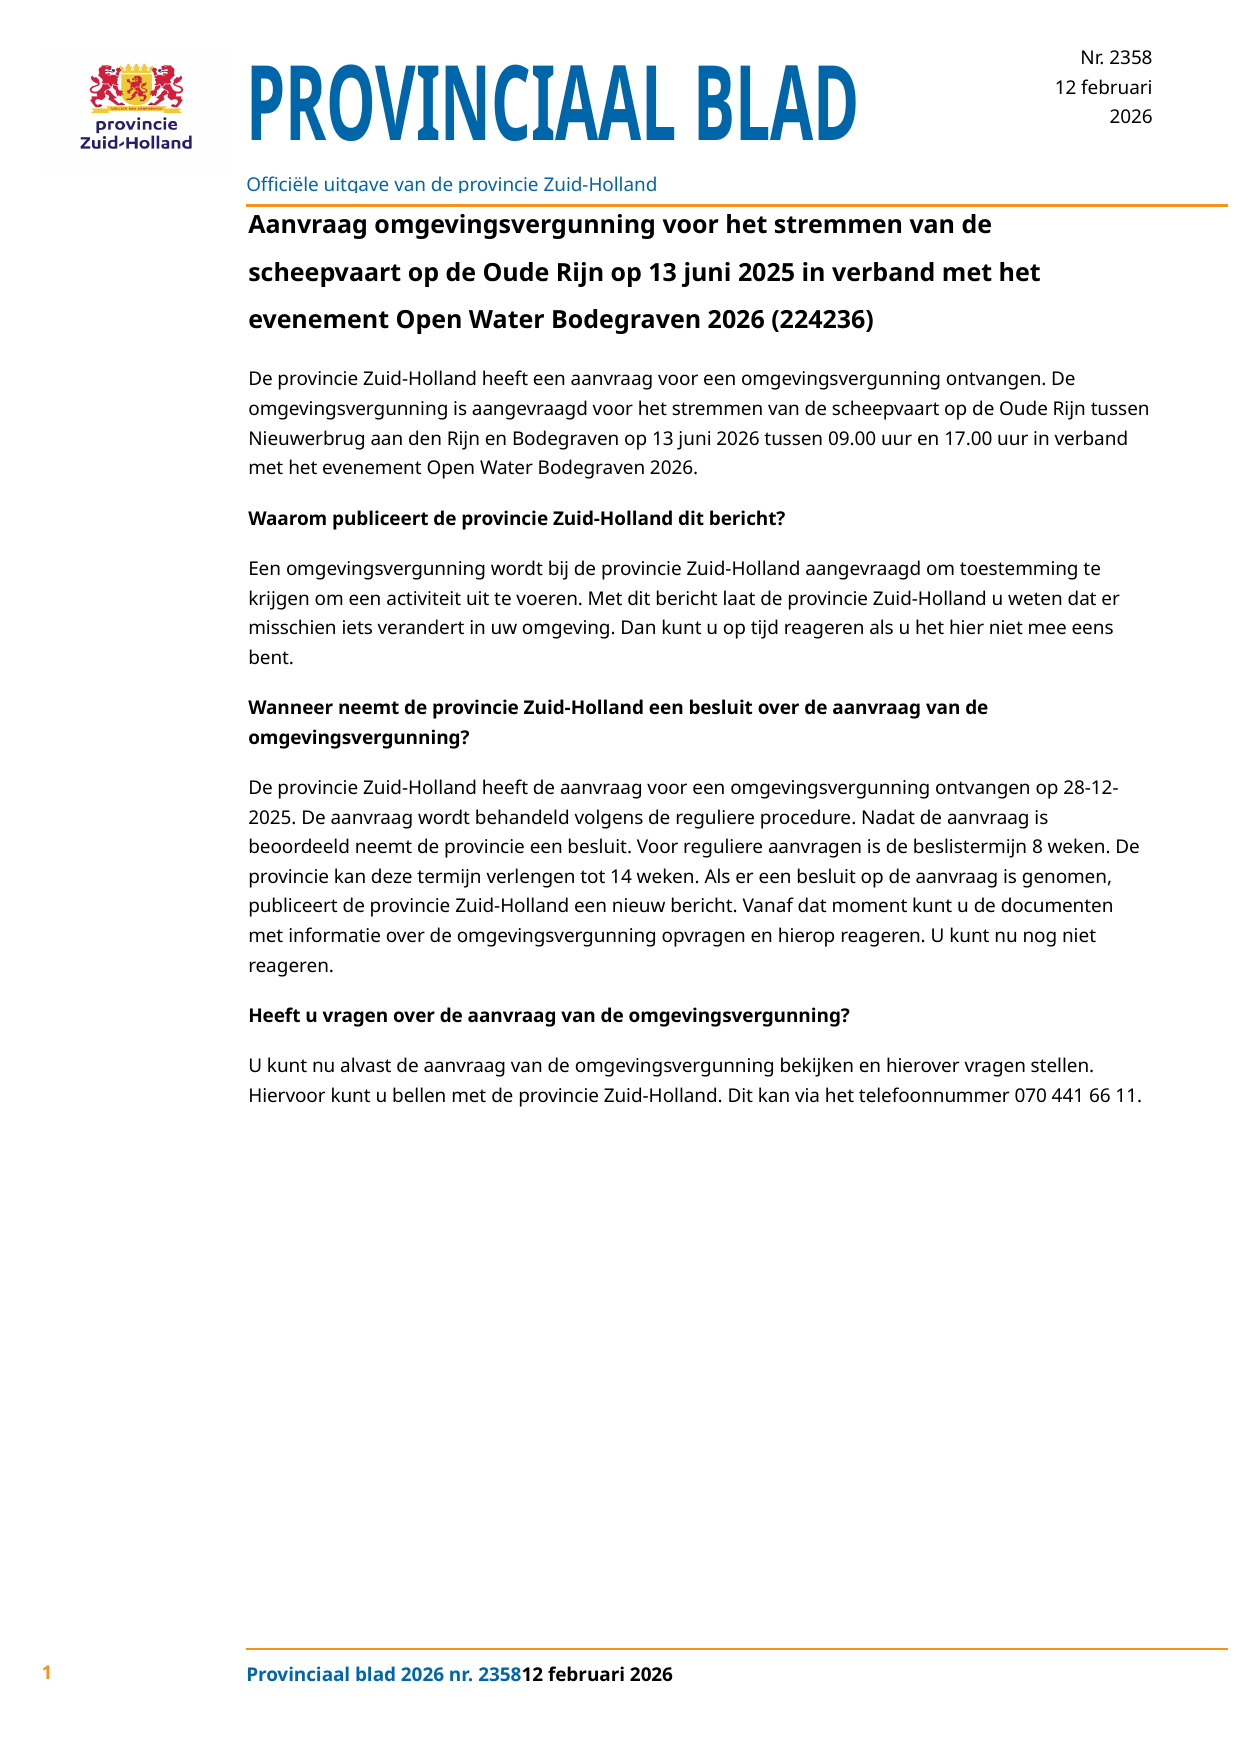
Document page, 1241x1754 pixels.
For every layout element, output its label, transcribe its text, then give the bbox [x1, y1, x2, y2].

text De provincie Zuid-Holland heeft de aanvraag voor een omgevingsvergunning ontvangen op 28-12-2025. De aanvraag wordt behandeld volgens de reguliere procedure. Nadat de aanvraag is beoordeeld neemt de provincie een besluit. Voor reguliere aanvragen is de beslistermijn 8 weken. De provincie kan deze termijn verlengen tot 14 weken. Als er een besluit op de aanvraag is genomen, publiceert de provincie Zuid-Holland een nieuw bericht. Vanaf dat moment kunt u de documenten met informatie over de omgevingsvergunning opvragen en hierop reageren. U kunt nu nog niet reageren. [248, 774, 1152, 977]
text Wanneer neemt de provincie Zuid-Holland een besluit over de aanvraag van de omgevingsvergunning? [248, 694, 1152, 749]
text U kunt nu alvast de aanvraag van de omgevingsvergunning bekijken en hierover vragen stellen. Hiervoor kunt u bellen met de provincie Zuid-Holland. Dit kan via het telefoonnummer 070 441 66 11. [248, 1053, 1152, 1108]
text Aanvraag omgevingsvergunning voor het stremmen van de scheepvaart op de Oude Rijn op 13 juni 2025 in verband met het evenement Open Water Bodegraven 2026 (224236) [248, 207, 1152, 336]
picture [41, 47, 231, 172]
text Waarom publiceert de provincie Zuid-Holland dit bericht? [248, 505, 1152, 530]
text De provincie Zuid-Holland heeft een aanvraag voor een omgevingsvergunning ontvangen. De omgevingsvergunning is aangevraagd voor het stremmen van de scheepvaart op de Oude Rijn tussen Nieuwerbrug aan den Rijn en Bodegraven op 13 juni 2026 tussen 09.00 uur en 17.00 uur in verband met het evenement Open Water Bodegraven 2026. [248, 366, 1152, 480]
text Heeft u vragen over de aanvraag van de omgevingsvergunning? [248, 1002, 1152, 1028]
text Een omgevingsvergunning wordt bij de provincie Zuid-Holland aangevraagd om toestemming te krijgen om een activiteit uit te voeren. Met dit bericht laat de provincie Zuid-Holland u weten dat er misschien iets verandert in uw omgeving. Dan kunt u op tijd reageren als u het hier niet mee eens bent. [248, 555, 1152, 669]
